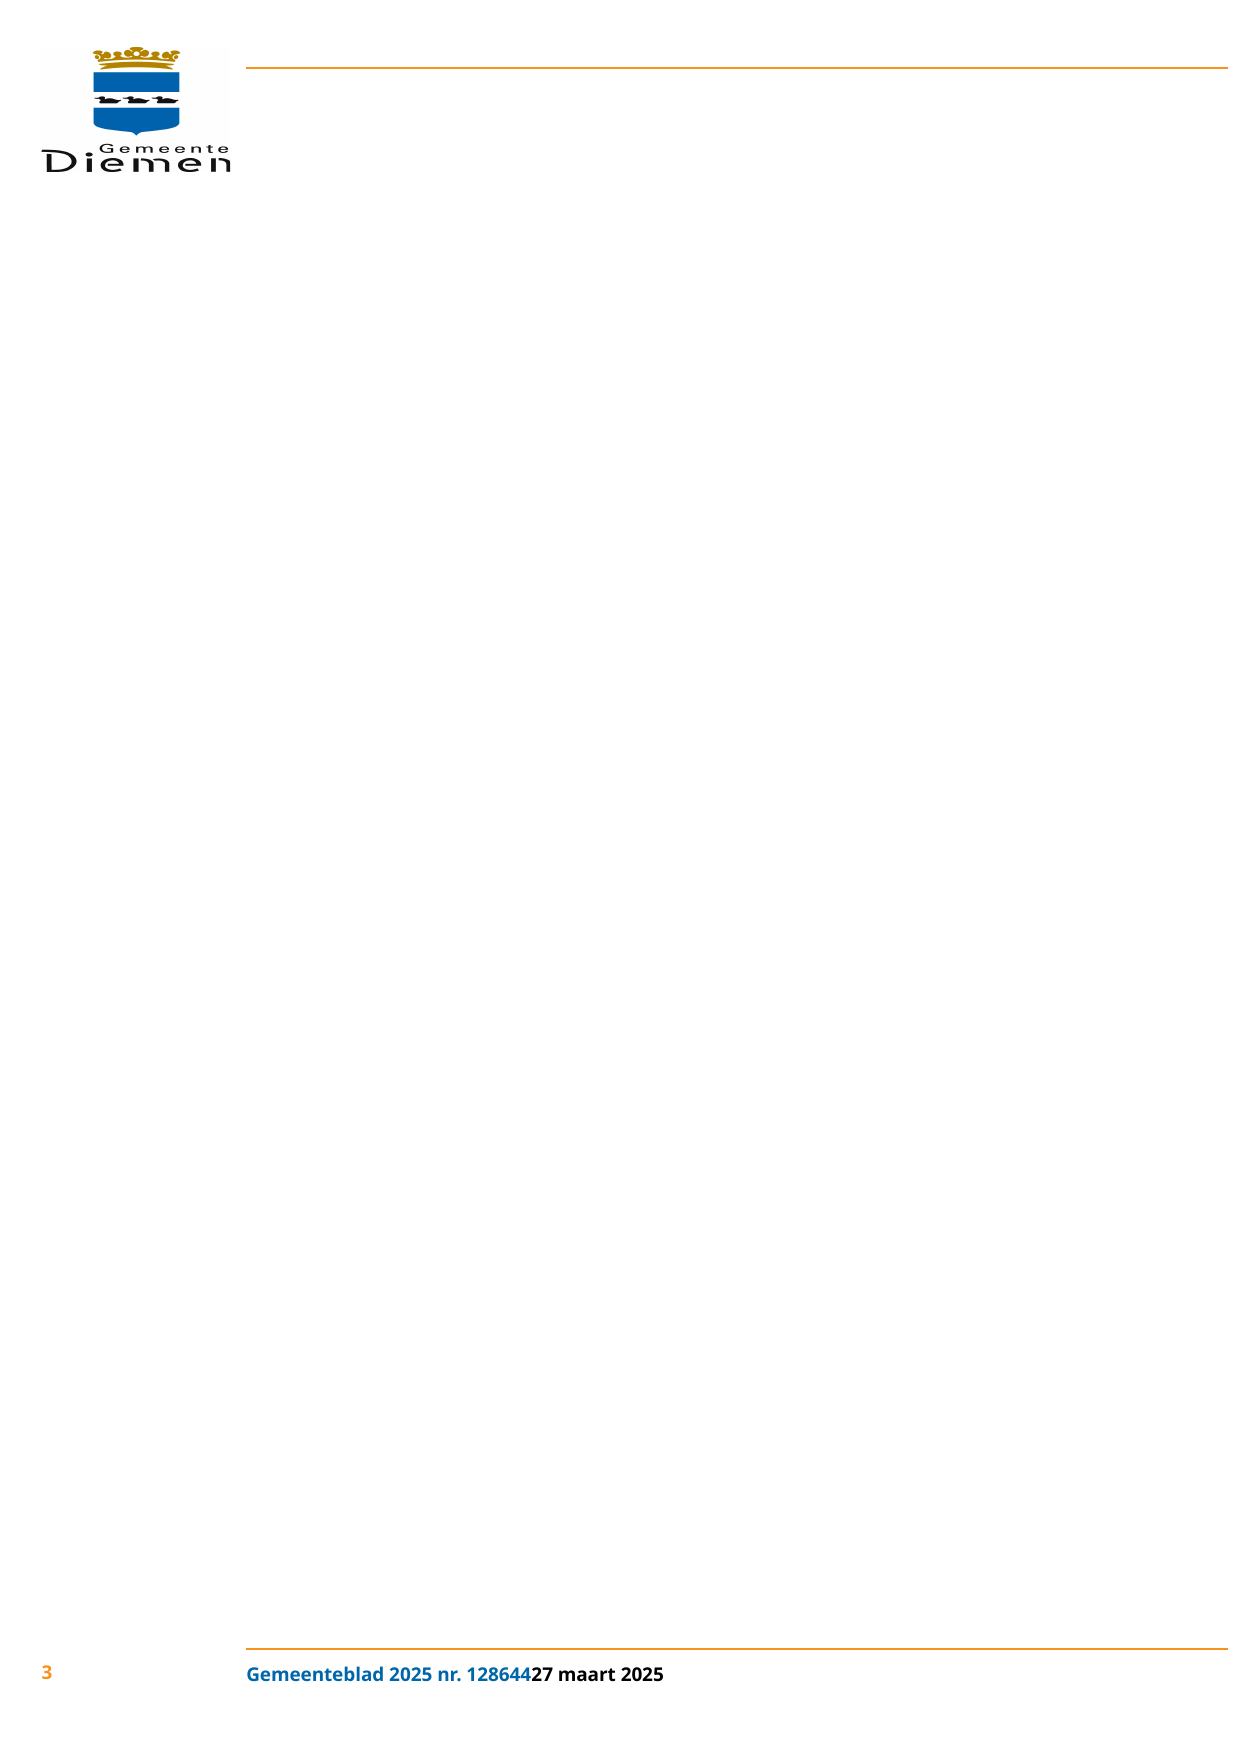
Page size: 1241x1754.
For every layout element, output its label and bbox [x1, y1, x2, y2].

picture [41, 47, 231, 172]
